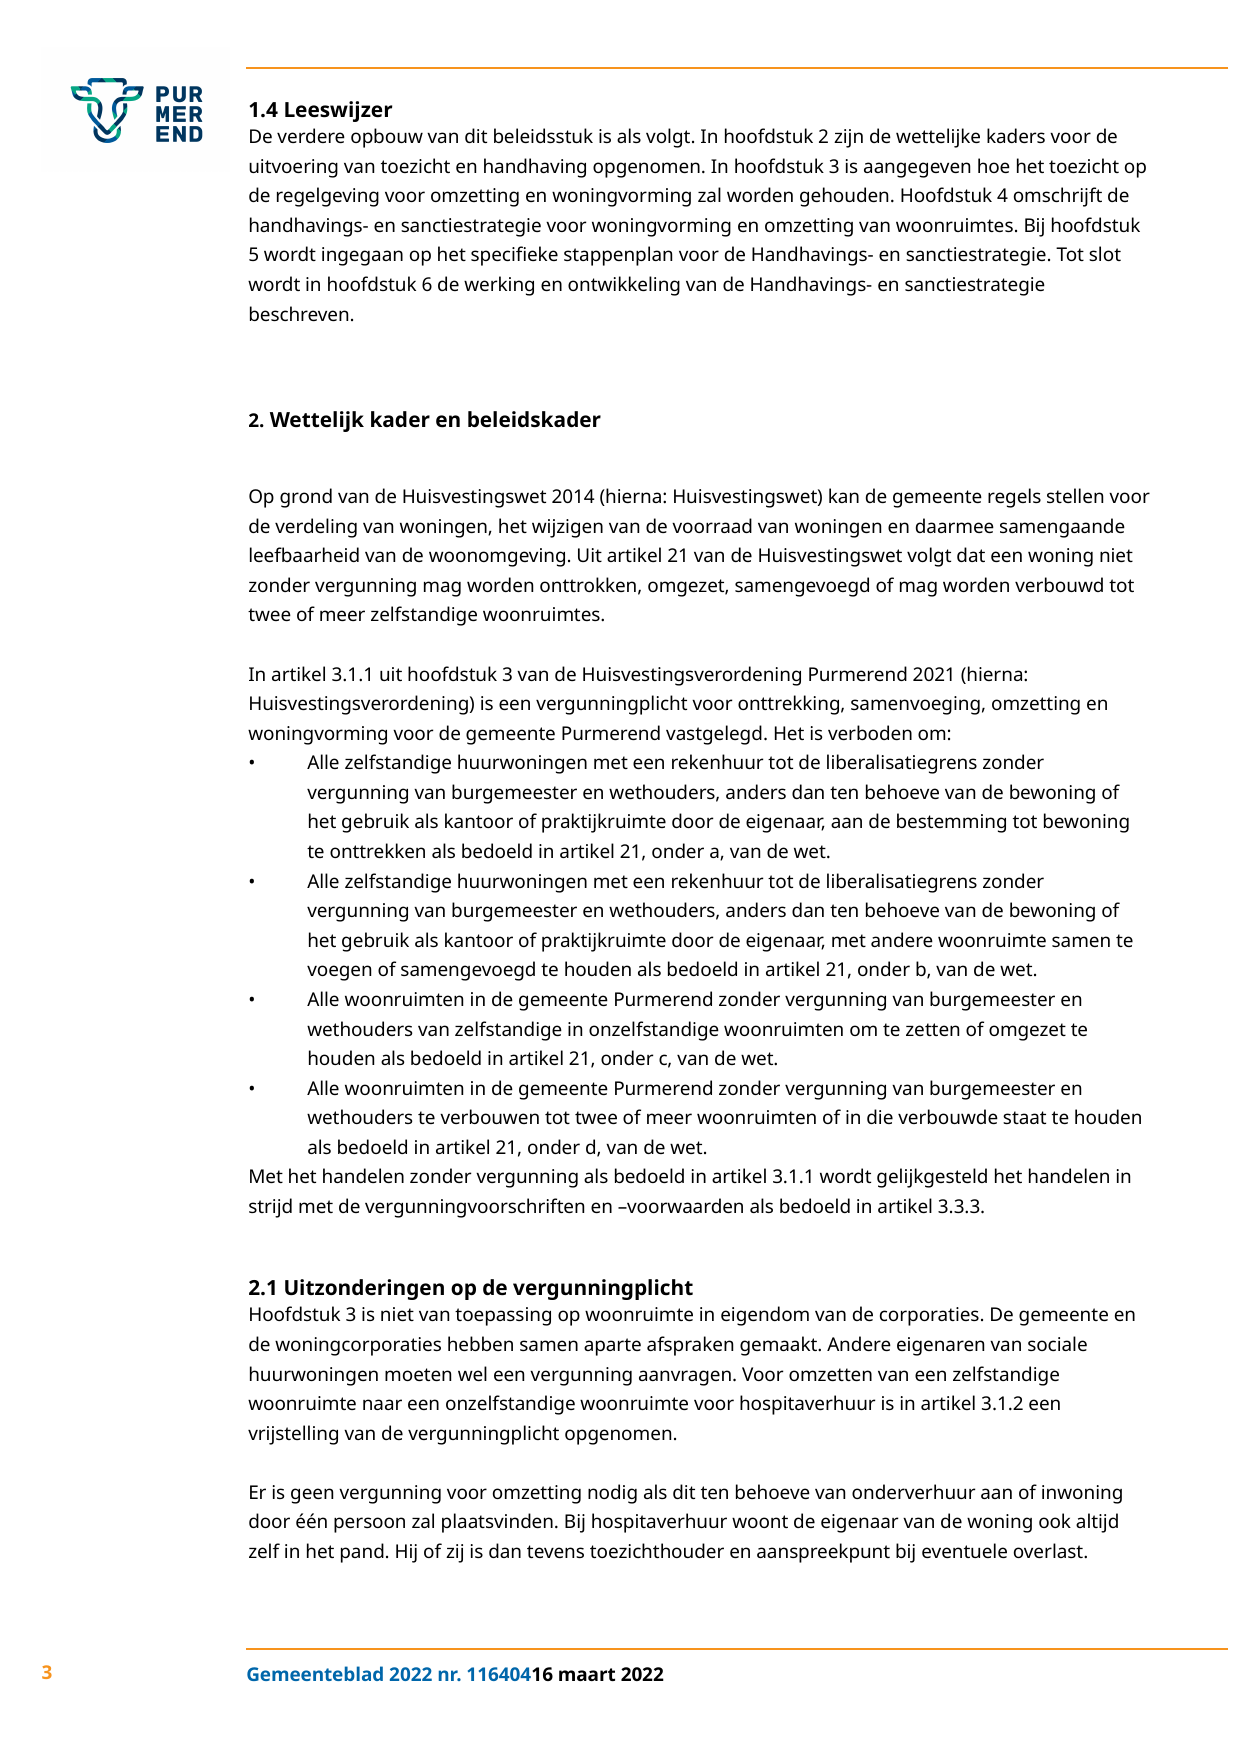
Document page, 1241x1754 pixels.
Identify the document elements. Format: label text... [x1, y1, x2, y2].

text Er is geen vergunning voor omzetting nodig als dit ten behoeve van onderverhuur aan of inwoning door één persoon zal plaatsvinden. Bij hospitaverhuur woont de eigenaar van de woning ook altijd zelf in het pand. Hij of zij is dan tevens toezichthouder en aanspreekpunt bij eventuele overlast. [248, 1479, 1152, 1564]
list Alle woonruimten in de gemeente Purmerend zonder vergunning van burgemeester en wethouders van zelfstandige in onzelfstandige woonruimten om te zetten of omgezet te houden als bedoeld in artikel 21, onder c, van de wet. [248, 986, 1152, 1071]
text Op grond van de Huisvestingswet 2014 (hierna: Huisvestingswet) kan de gemeente regels stellen voor de verdeling van woningen, het wijzigen van de voorraad van woningen en daarmee samengaande leefbaarheid van de woonomgeving. Uit artikel 21 van de Huisvestingswet volgt dat een woning niet zonder vergunning mag worden onttrokken, omgezet, samengevoegd of mag worden verbouwd tot twee of meer zelfstandige woonruimtes. [248, 483, 1152, 627]
list Alle zelfstandige huurwoningen met een rekenhuur tot de liberalisatiegrens zonder vergunning van burgemeester en wethouders, anders dan ten behoeve van de bewoning of het gebruik als kantoor of praktijkruimte door de eigenaar, aan de bestemming tot bewoning te onttrekken als bedoeld in artikel 21, onder a, van de wet. [248, 749, 1152, 864]
text 2. Wettelijk kader en beleidskader [248, 406, 1152, 434]
text 1.4 Leeswijzer [248, 95, 1152, 123]
picture [41, 47, 231, 172]
text 2.1 Uitzonderingen op de vergunningplicht [248, 1273, 1152, 1302]
list Alle woonruimten in de gemeente Purmerend zonder vergunning van burgemeester en wethouders te verbouwen tot twee of meer woonruimten of in die verbouwde staat te houden als bedoeld in artikel 21, onder d, van de wet. [248, 1075, 1152, 1160]
text De verdere opbouw van dit beleidsstuk is als volgt. In hoofdstuk 2 zijn de wettelijke kaders voor de uitvoering van toezicht en handhaving opgenomen. In hoofdstuk 3 is aangegeven hoe het toezicht op de regelgeving voor omzetting en woningvorming zal worden gehouden. Hoofdstuk 4 omschrijft de handhavings- en sanctiestrategie voor woningvorming en omzetting van woonruimtes. Bij hoofdstuk 5 wordt ingegaan op het specifieke stappenplan voor de Handhavings- en sanctiestrategie. Tot slot wordt in hoofdstuk 6 de werking en ontwikkeling van de Handhavings- en sanctiestrategie beschreven. [248, 123, 1152, 326]
text Hoofdstuk 3 is niet van toepassing op woonruimte in eigendom van de corporaties. De gemeente en de woningcorporaties hebben samen aparte afspraken gemaakt. Andere eigenaren van sociale huurwoningen moeten wel een vergunning aanvragen. Voor omzetten van een zelfstandige woonruimte naar een onzelfstandige woonruimte voor hospitaverhuur is in artikel 3.1.2 een vrijstelling van de vergunningplicht opgenomen. [248, 1302, 1152, 1446]
text In artikel 3.1.1 uit hoofdstuk 3 van de Huisvestingsverordening Purmerend 2021 (hierna: Huisvestingsverordening) is een vergunningplicht voor onttrekking, samenvoeging, omzetting en woningvorming voor de gemeente Purmerend vastgelegd. Het is verboden om: [248, 661, 1152, 746]
list Alle zelfstandige huurwoningen met een rekenhuur tot de liberalisatiegrens zonder vergunning van burgemeester en wethouders, anders dan ten behoeve van de bewoning of het gebruik als kantoor of praktijkruimte door de eigenaar, met andere woonruimte samen te voegen of samengevoegd te houden als bedoeld in artikel 21, onder b, van de wet. [248, 868, 1152, 982]
text Met het handelen zonder vergunning als bedoeld in artikel 3.1.1 wordt gelijkgesteld het handelen in strijd met de vergunningvoorschriften en –voorwaarden als bedoeld in artikel 3.3.3. [248, 1164, 1152, 1219]
